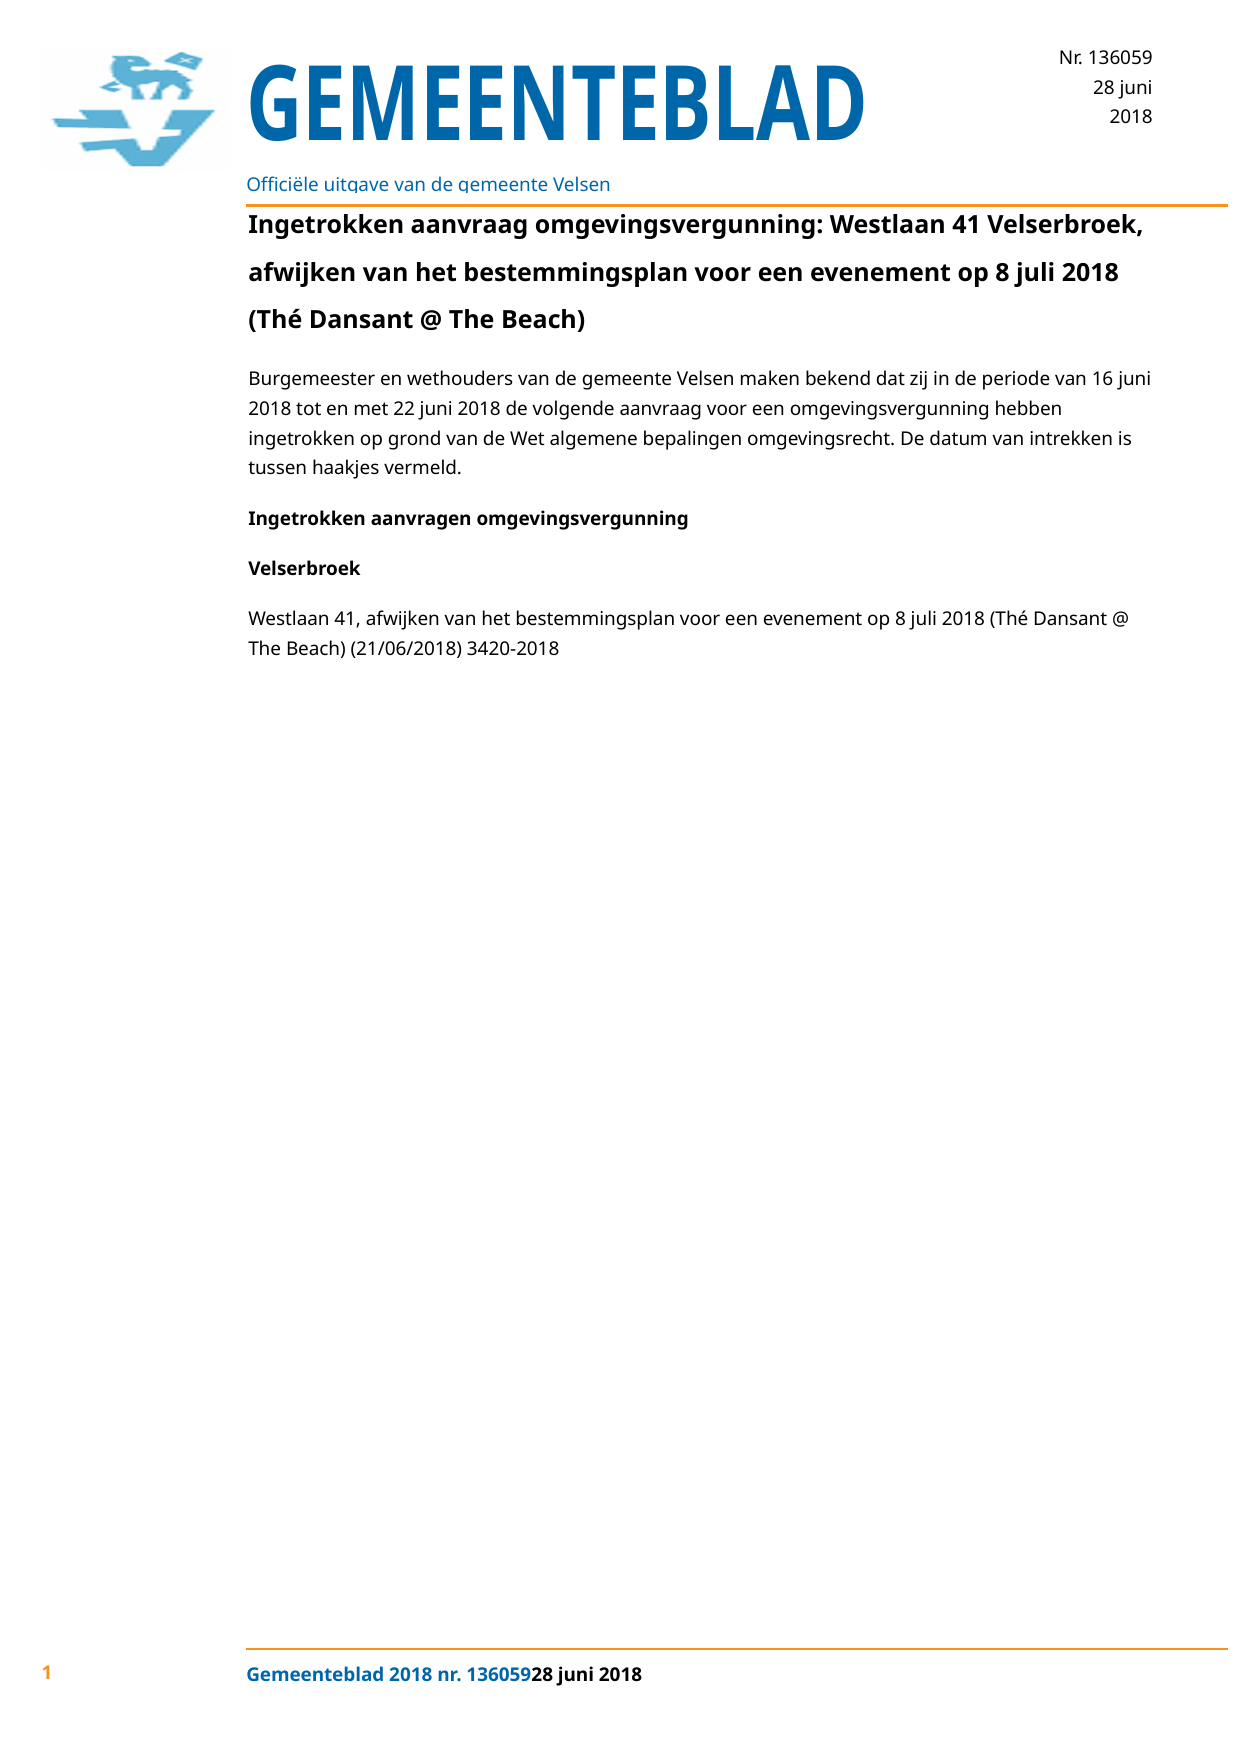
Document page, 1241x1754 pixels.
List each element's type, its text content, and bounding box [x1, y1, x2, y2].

text Westlaan 41, afwijken van het bestemmingsplan voor een evenement op 8 juli 2018 (Thé Dansant @ The Beach) (21/06/2018) 3420-2018 [248, 606, 1152, 661]
picture [41, 47, 231, 172]
text Velserbroek [248, 555, 1152, 581]
text Ingetrokken aanvraag omgevingsvergunning: Westlaan 41 Velserbroek, afwijken van het bestemmingsplan voor een evenement op 8 juli 2018 (Thé Dansant @ The Beach) [248, 207, 1152, 336]
text Burgemeester en wethouders van de gemeente Velsen maken bekend dat zij in de periode van 16 juni 2018 tot en met 22 juni 2018 de volgende aanvraag voor een omgevingsvergunning hebben ingetrokken op grond van de Wet algemene bepalingen omgevingsrecht. De datum van intrekken is tussen haakjes vermeld. [248, 366, 1152, 480]
text Ingetrokken aanvragen omgevingsvergunning [248, 505, 1152, 530]
